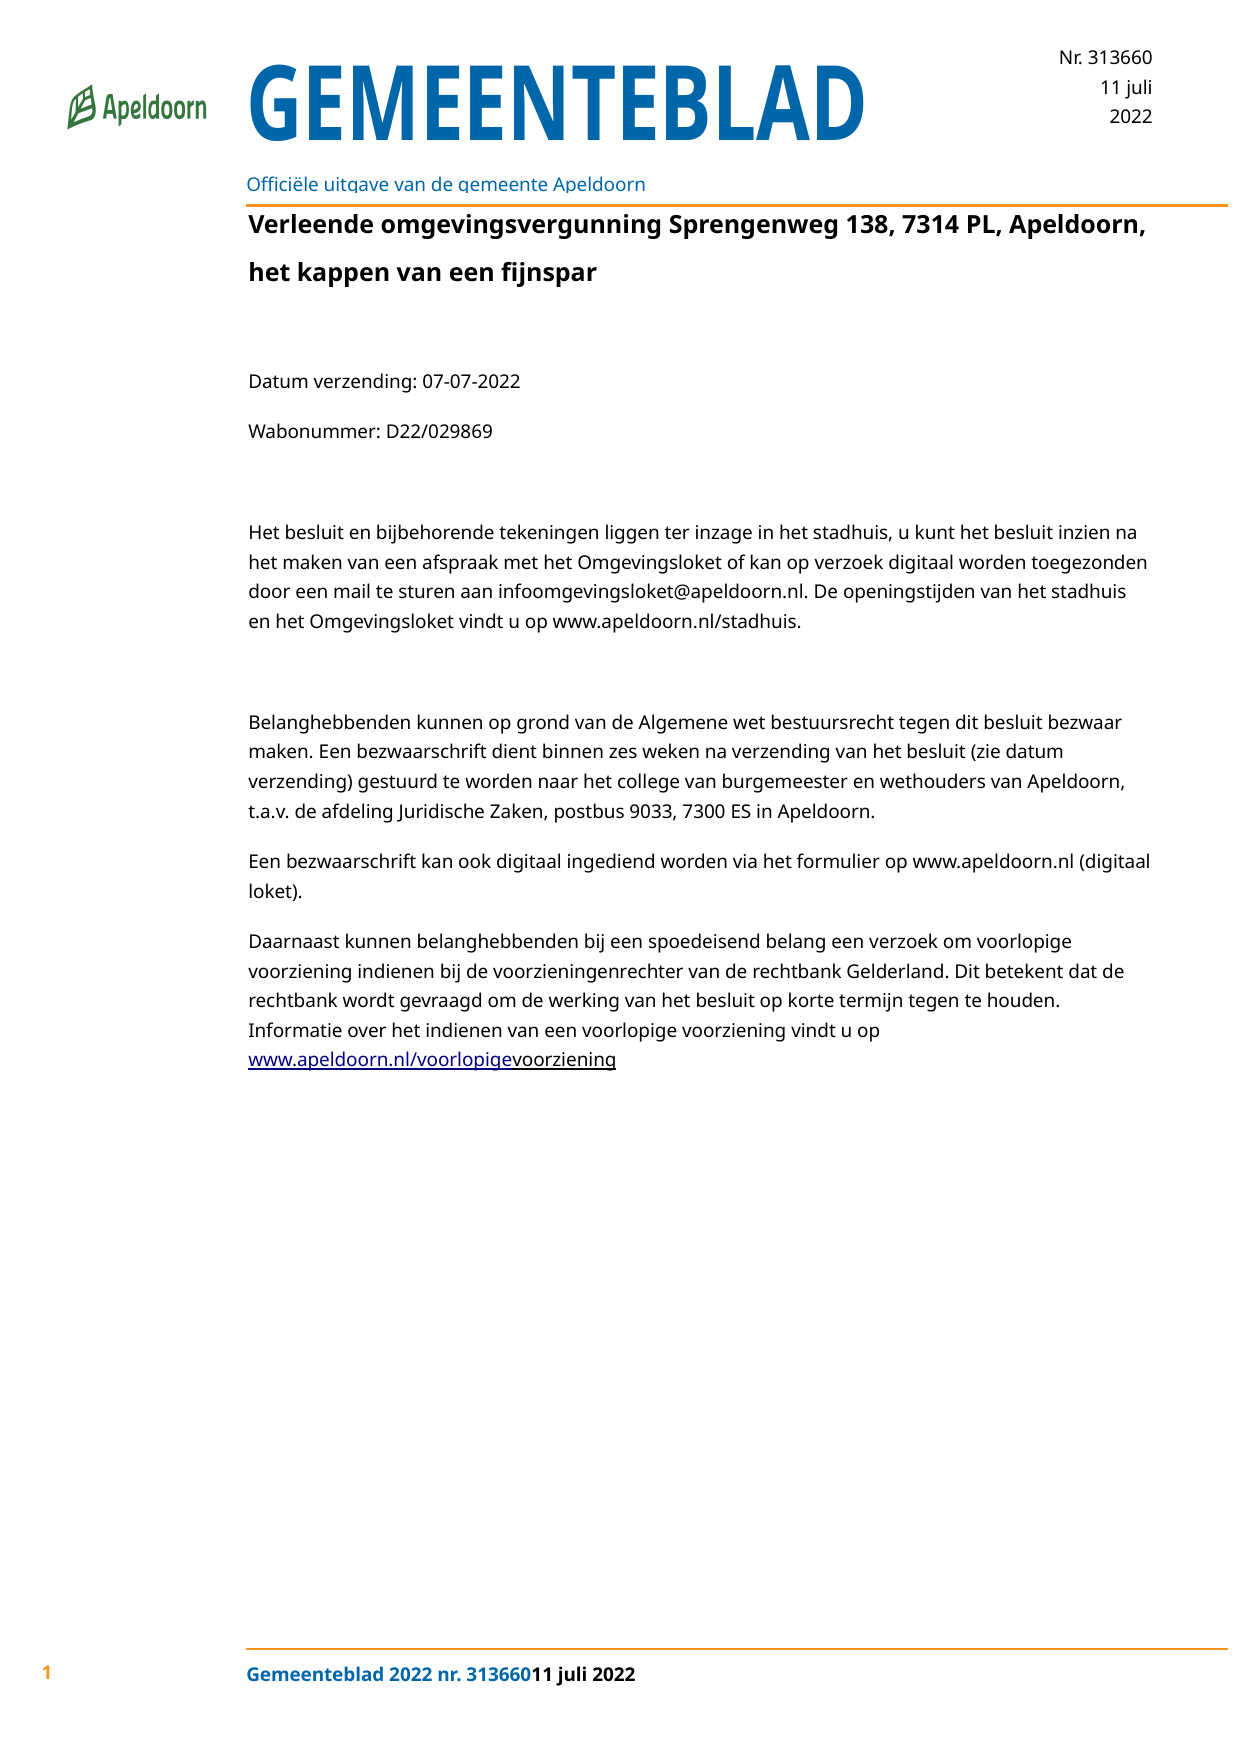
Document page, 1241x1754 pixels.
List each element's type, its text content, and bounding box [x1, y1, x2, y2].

text Datum verzending: 07-07-2022 [248, 368, 1152, 394]
text Een bezwaarschrift kan ook digitaal ingediend worden via het formulier op www.apeldoorn.nl (digitaal loket). [248, 848, 1152, 904]
text Daarnaast kunnen belanghebbenden bij een spoedeisend belang een verzoek om voorlopige voorziening indienen bij de voorzieningenrechter van de rechtbank Gelderland. Dit betekent dat de rechtbank wordt gevraagd om de werking van het besluit op korte termijn tegen te houden. Informatie over het indienen van een voorlopige voorziening vindt u op www.apeldoorn.nl/voorlopigevoorziening [248, 928, 1152, 1072]
text Het besluit en bijbehorende tekeningen liggen ter inzage in het stadhuis, u kunt het besluit inzien na het maken van een afspraak met het Omgevingsloket of kan op verzoek digitaal worden toegezonden door een mail te sturen aan infoomgevingsloket@apeldoorn.nl. De openingstijden van het stadhuis en het Omgevingsloket vindt u op www.apeldoorn.nl/stadhuis. [248, 519, 1152, 634]
text Wabonummer: D22/029869 [248, 419, 1152, 444]
text Verleende omgevingsvergunning Sprengenweg 138, 7314 PL, Apeldoorn, het kappen van een fijnspar [248, 207, 1152, 288]
picture [41, 47, 231, 172]
text Belanghebbenden kunnen op grond van de Algemene wet bestuursrecht tegen dit besluit bezwaar maken. Een bezwaarschrift dient binnen zes weken na verzending van het besluit (zie datum verzending) gestuurd te worden naar het college van burgemeester en wethouders van Apeldoorn, t.a.v. de afdeling Juridische Zaken, postbus 9033, 7300 ES in Apeldoorn. [248, 709, 1152, 824]
